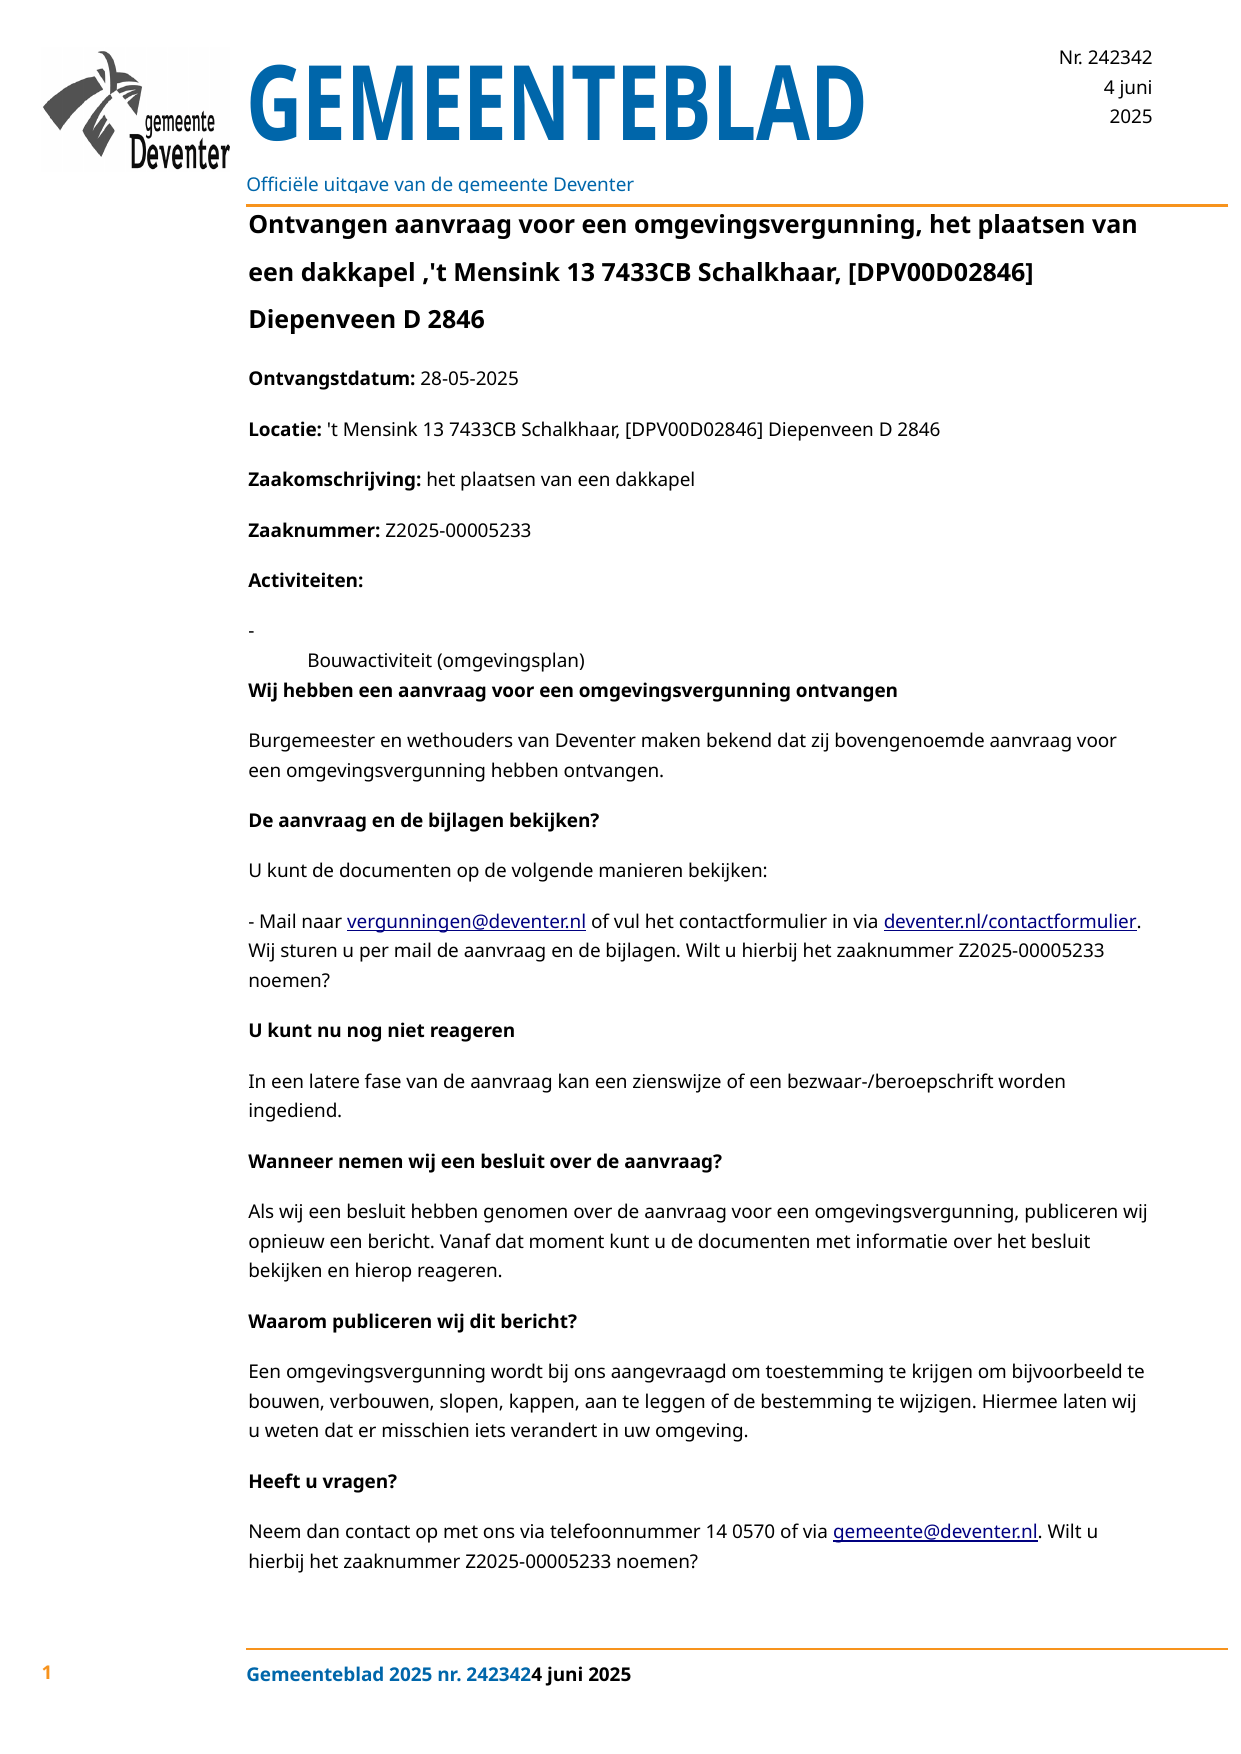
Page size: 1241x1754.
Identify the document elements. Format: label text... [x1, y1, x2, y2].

list Bouwactiviteit (omgevingsplan) [248, 647, 1152, 673]
text Burgemeester en wethouders van Deventer maken bekend dat zij bovengenoemde aanvraag voor een omgevingsvergunning hebben ontvangen. [248, 727, 1152, 782]
text In een latere fase van de aanvraag kan een zienswijze of een bezwaar-/beroepschrift worden ingediend. [248, 1068, 1152, 1123]
text - Mail naar vergunningen@deventer.nl of vul het contactformulier in via deventer.nl/contactformulier. Wij sturen u per mail de aanvraag en de bijlagen. Wilt u hierbij het zaaknummer Z2025-00005233 noemen? [248, 908, 1152, 993]
text Ontvangen aanvraag voor een omgevingsvergunning, het plaatsen van een dakkapel ,'t Mensink 13 7433CB Schalkhaar, [DPV00D02846] Diepenveen D 2846 [248, 207, 1152, 336]
text Waarom publiceren wij dit bericht? [248, 1308, 1152, 1334]
text Locatie: 't Mensink 13 7433CB Schalkhaar, [DPV00D02846] Diepenveen D 2846 [248, 416, 1152, 442]
text Ontvangstdatum: 28-05-2025 [248, 366, 1152, 391]
text Neem dan contact op met ons via telefoonnummer 14 0570 of via gemeente@deventer.nl. Wilt u hierbij het zaaknummer Z2025-00005233 noemen? [248, 1518, 1152, 1574]
text Zaakomschrijving: het plaatsen van een dakkapel [248, 466, 1152, 492]
picture [41, 47, 231, 172]
text Heeft u vragen? [248, 1468, 1152, 1494]
text U kunt nu nog niet reageren [248, 1018, 1152, 1043]
text Activiteiten: [248, 567, 1152, 593]
text Wij hebben een aanvraag voor een omgevingsvergunning ontvangen [248, 677, 1152, 702]
text U kunt de documenten op de volgende manieren bekijken: [248, 858, 1152, 883]
text De aanvraag en de bijlagen bekijken? [248, 807, 1152, 833]
text Zaaknummer: Z2025-00005233 [248, 517, 1152, 542]
text Als wij een besluit hebben genomen over de aanvraag voor een omgevingsvergunning, publiceren wij opnieuw een bericht. Vanaf dat moment kunt u de documenten met informatie over het besluit bekijken en hierop reageren. [248, 1198, 1152, 1283]
text Een omgevingsvergunning wordt bij ons aangevraagd om toestemming te krijgen om bijvoorbeeld te bouwen, verbouwen, slopen, kappen, aan te leggen of de bestemming te wijzigen. Hiermee laten wij u weten dat er misschien iets verandert in uw omgeving. [248, 1358, 1152, 1443]
text Wanneer nemen wij een besluit over de aanvraag? [248, 1148, 1152, 1174]
